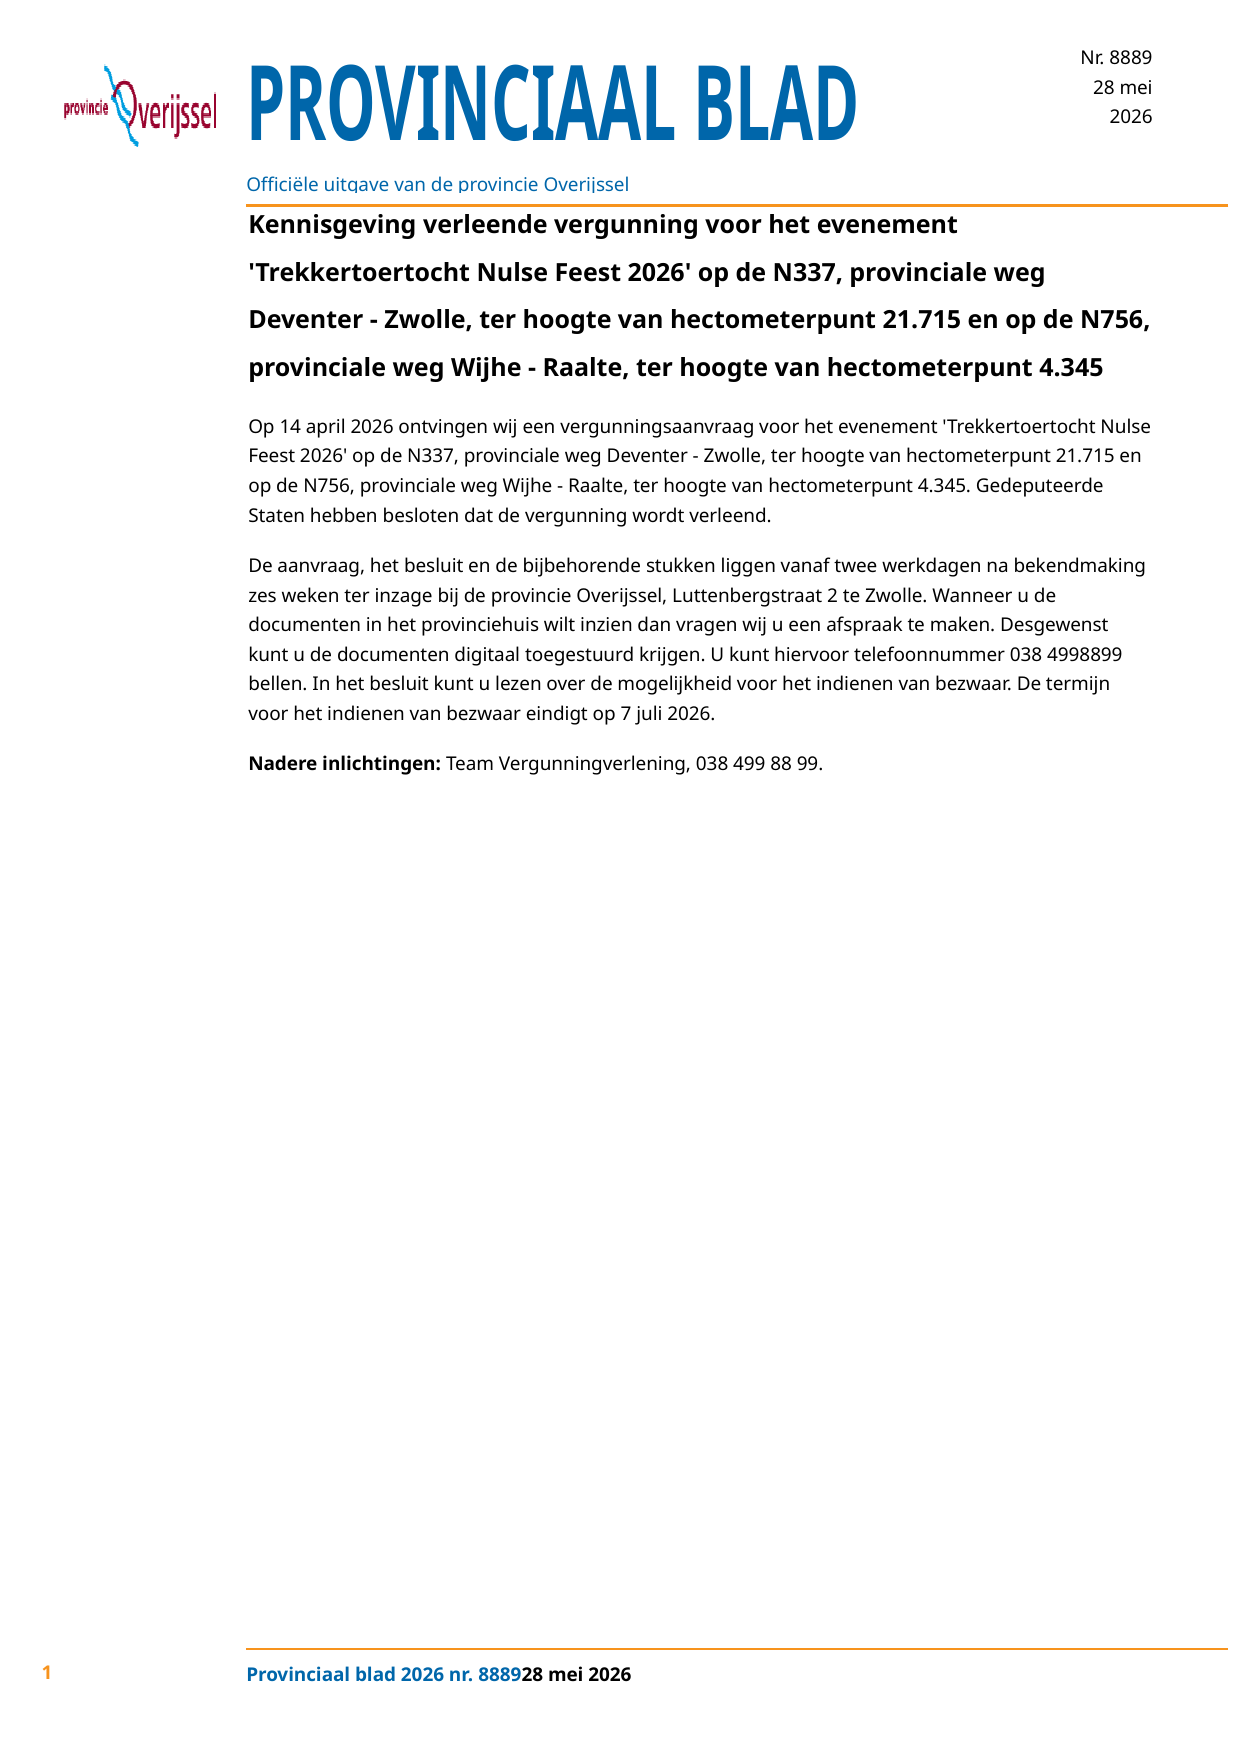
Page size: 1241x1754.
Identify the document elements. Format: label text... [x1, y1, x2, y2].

text Nadere inlichtingen: Team Vergunningverlening, 038 499 88 99. [248, 751, 1152, 776]
text Op 14 april 2026 ontvingen wij een vergunningsaanvraag voor het evenement 'Trekkertoertocht Nulse Feest 2026' op de N337, provinciale weg Deventer - Zwolle, ter hoogte van hectometerpunt 21.715 en op de N756, provinciale weg Wijhe - Raalte, ter hoogte van hectometerpunt 4.345. Gedeputeerde Staten hebben besloten dat de vergunning wordt verleend. [248, 413, 1152, 528]
picture [41, 47, 231, 172]
text Kennisgeving verleende vergunning voor het evenement 'Trekkertoertocht Nulse Feest 2026' op de N337, provinciale weg Deventer - Zwolle, ter hoogte van hectometerpunt 21.715 en op de N756, provinciale weg Wijhe - Raalte, ter hoogte van hectometerpunt 4.345 [248, 207, 1152, 384]
text De aanvraag, het besluit en de bijbehorende stukken liggen vanaf twee werkdagen na bekendmaking zes weken ter inzage bij de provincie Overijssel, Luttenbergstraat 2 te Zwolle. Wanneer u de documenten in het provinciehuis wilt inzien dan vragen wij u een afspraak te maken. Desgewenst kunt u de documenten digitaal toegestuurd krijgen. U kunt hiervoor telefoonnummer 038 4998899 bellen. In het besluit kunt u lezen over de mogelijkheid voor het indienen van bezwaar. De termijn voor het indienen van bezwaar eindigt op 7 juli 2026. [248, 552, 1152, 726]
